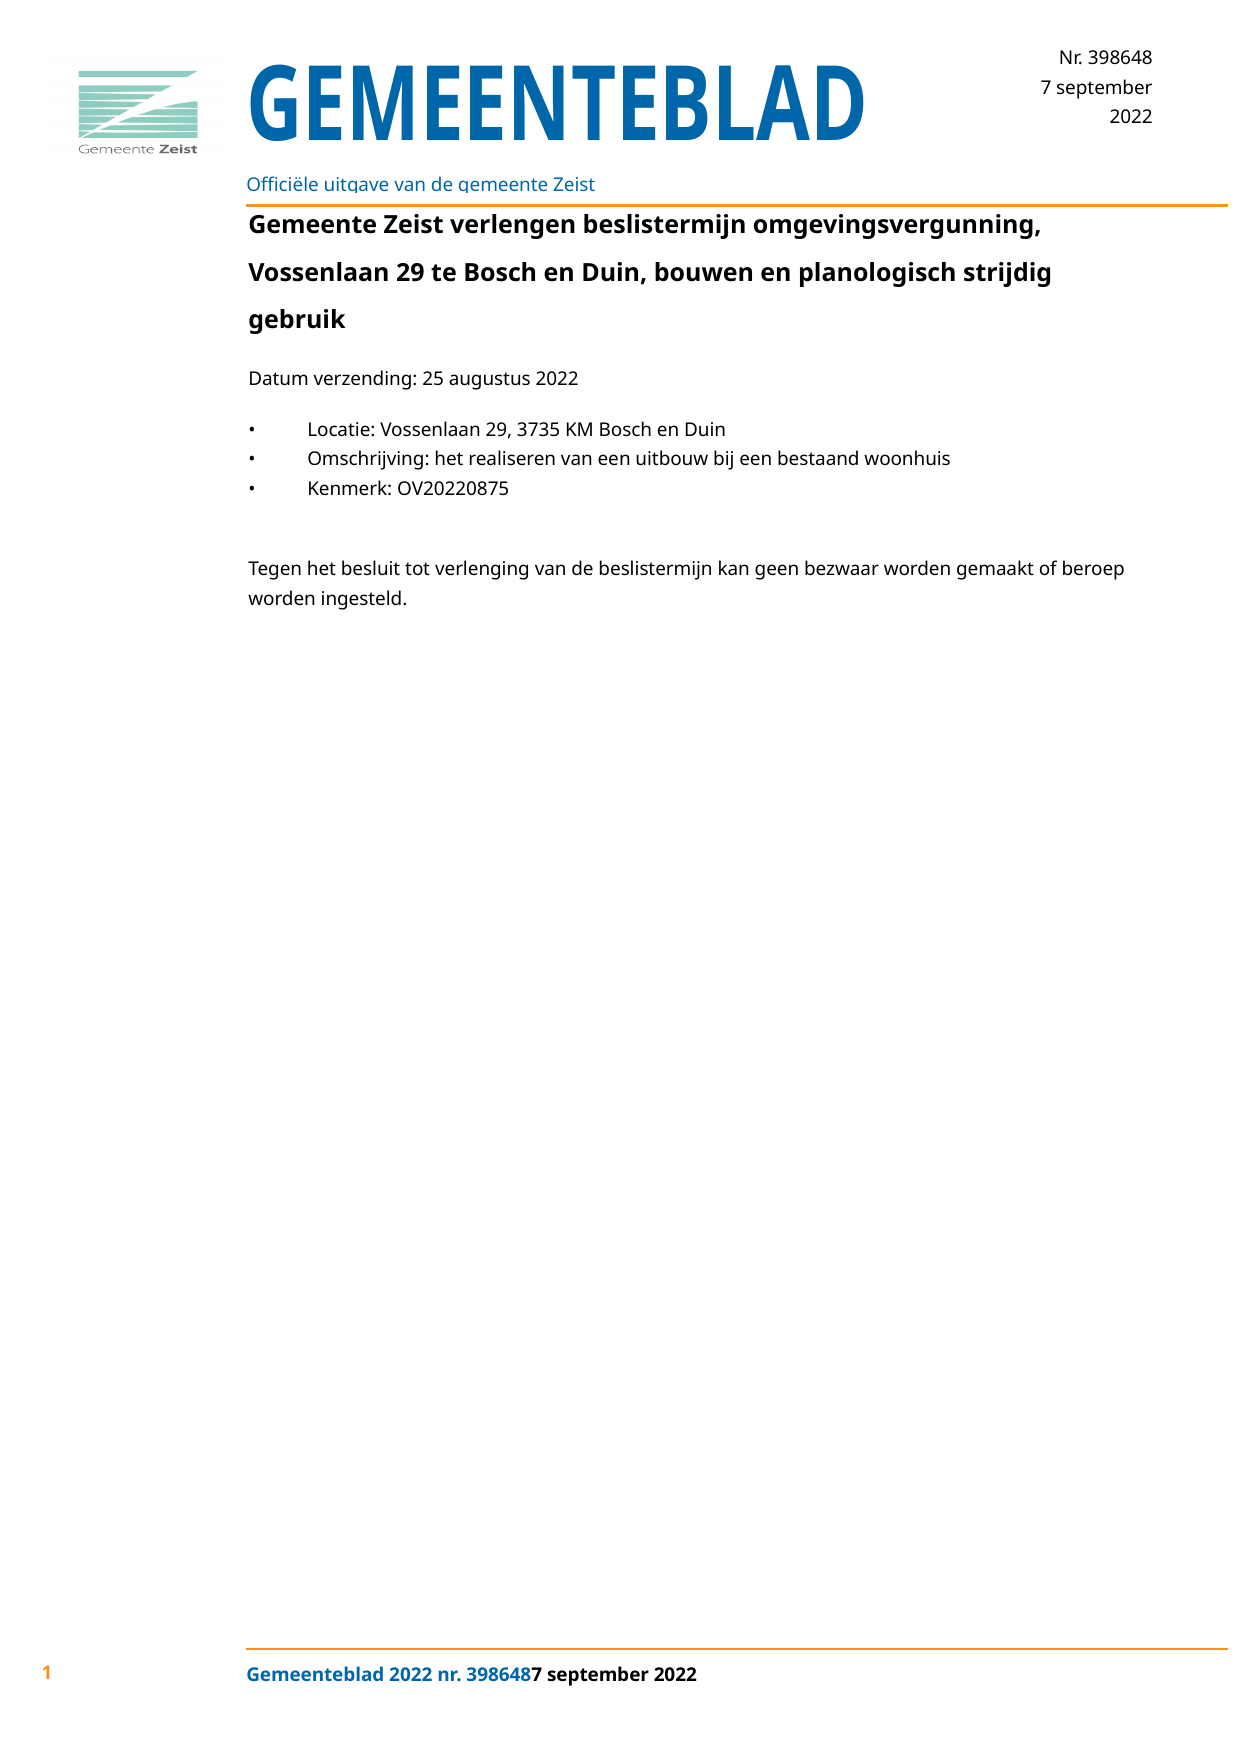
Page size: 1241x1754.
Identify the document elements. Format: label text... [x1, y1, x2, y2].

picture [41, 47, 231, 172]
list Kenmerk: OV20220875 [248, 475, 1152, 501]
text Gemeente Zeist verlengen beslistermijn omgevingsvergunning, Vossenlaan 29 te Bosch en Duin, bouwen en planologisch strijdig gebruik [248, 207, 1152, 336]
text Datum verzending: 25 augustus 2022 [248, 366, 1152, 391]
list Locatie: Vossenlaan 29, 3735 KM Bosch en Duin [248, 416, 1152, 442]
list Omschrijving: het realiseren van een uitbouw bij een bestaand woonhuis [248, 446, 1152, 471]
text Tegen het besluit tot verlenging van de beslistermijn kan geen bezwaar worden gemaakt of beroep worden ingesteld. [248, 555, 1152, 610]
